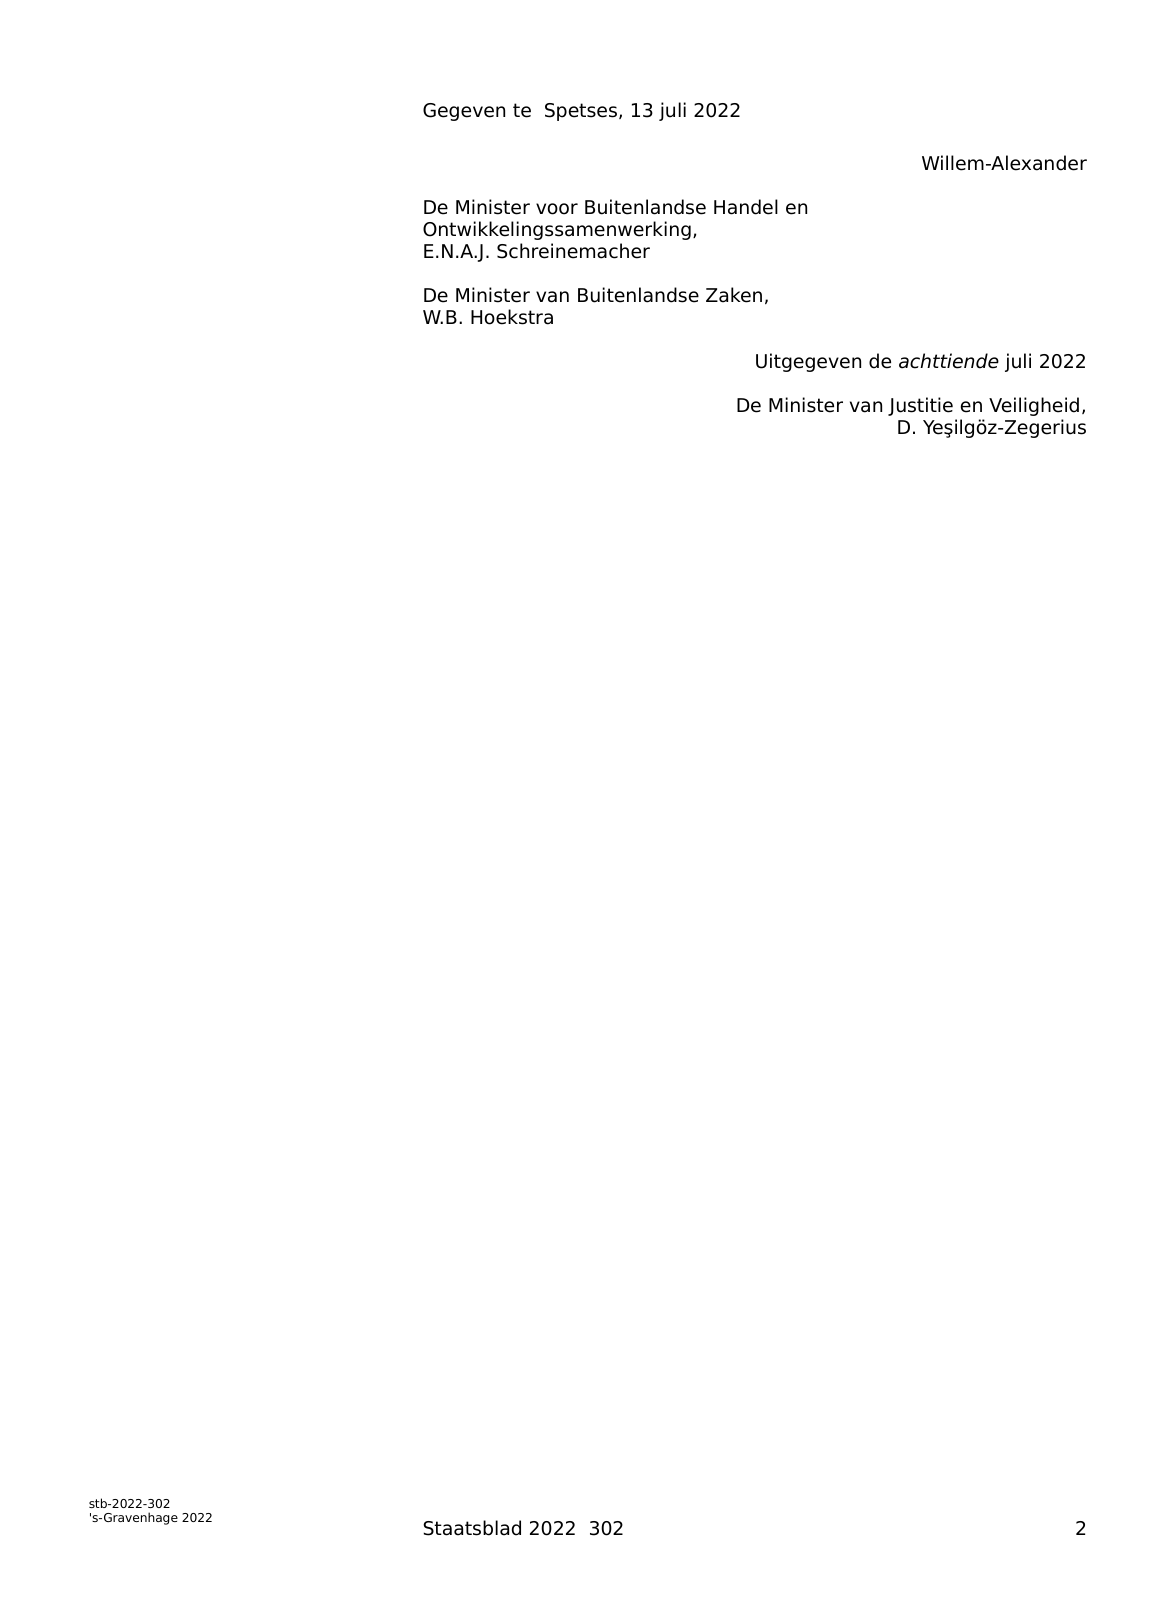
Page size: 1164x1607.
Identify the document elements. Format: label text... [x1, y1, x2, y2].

text De Minister voor Buitenlandse Handel en Ontwikkelingssamenwerking, E.N.A.J. Schreinemacher [422, 197, 1087, 262]
text 's-Gravenhage 2022 [88, 1511, 323, 1525]
text Gegeven te Spetses, 13 juli 2022 [422, 100, 1087, 122]
text De Minister van Justitie en Veiligheid, D. Yeşilgöz-Zegerius [422, 395, 1087, 439]
text De Minister van Buitenlandse Zaken, W.B. Hoekstra [422, 285, 1087, 329]
text stb-2022-302 [88, 1497, 323, 1511]
text Willem-Alexander [422, 152, 1087, 174]
text Uitgegeven de achttiende juli 2022 [422, 351, 1087, 373]
